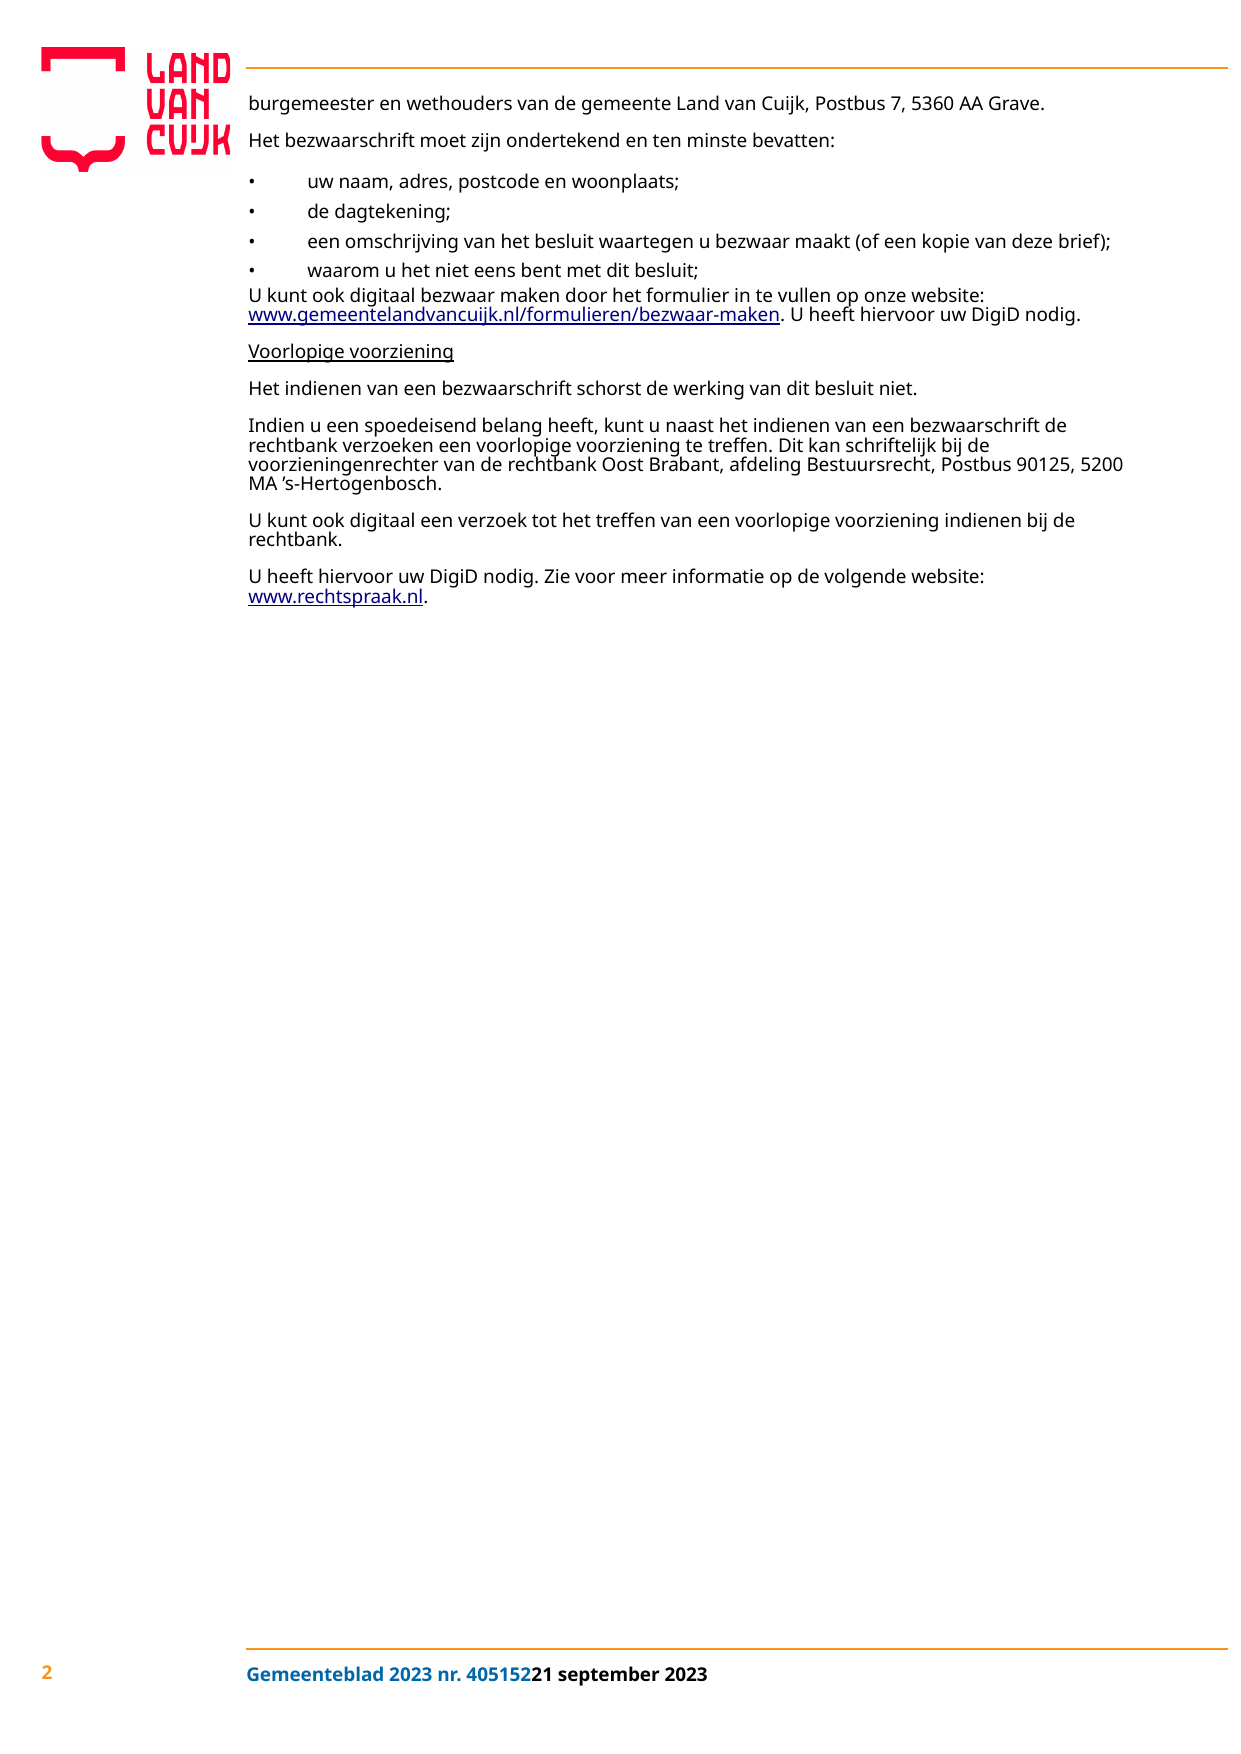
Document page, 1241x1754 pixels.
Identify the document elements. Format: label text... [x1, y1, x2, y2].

list een omschrijving van het besluit waartegen u bezwaar maakt (of een kopie van deze brief); [248, 228, 1152, 254]
text U heeft hiervoor uw DigiD nodig. Zie voor meer informatie op de volgende website: www.rechtspraak.nl. [248, 568, 1152, 607]
text Voorlopige voorziening [248, 343, 1152, 363]
text U kunt ook digitaal een verzoek tot het treffen van een voorlopige voorziening indienen bij de rechtbank. [248, 512, 1152, 551]
text Het indienen van een bezwaarschrift schorst de werking van dit besluit niet. [248, 380, 1152, 399]
list de dagtekening; [248, 198, 1152, 224]
list uw naam, adres, postcode en woonplaats; [248, 169, 1152, 194]
text burgemeester en wethouders van de gemeente Land van Cuijk, Postbus 7, 5360 AA Grave. [248, 95, 1152, 114]
text U kunt ook digitaal bezwaar maken door het formulier in te vullen op onze website: www.gemeentelandvancuijk.nl/formulieren/bezwaar-maken. U heeft hiervoor uw DigiD nodig. [248, 287, 1152, 326]
text Het bezwaarschrift moet zijn ondertekend en ten minste bevatten: [248, 132, 1152, 151]
picture [41, 47, 231, 172]
text Indien u een spoedeisend belang heeft, kunt u naast het indienen van een bezwaarschrift de rechtbank verzoeken een voorlopige voorziening te treffen. Dit kan schriftelijk bij de voorzieningenrechter van de rechtbank Oost Brabant, afdeling Bestuursrecht, Postbus 90125, 5200 MA ’s-Hertogenbosch. [248, 417, 1152, 494]
list waarom u het niet eens bent met dit besluit; [248, 257, 1152, 283]
